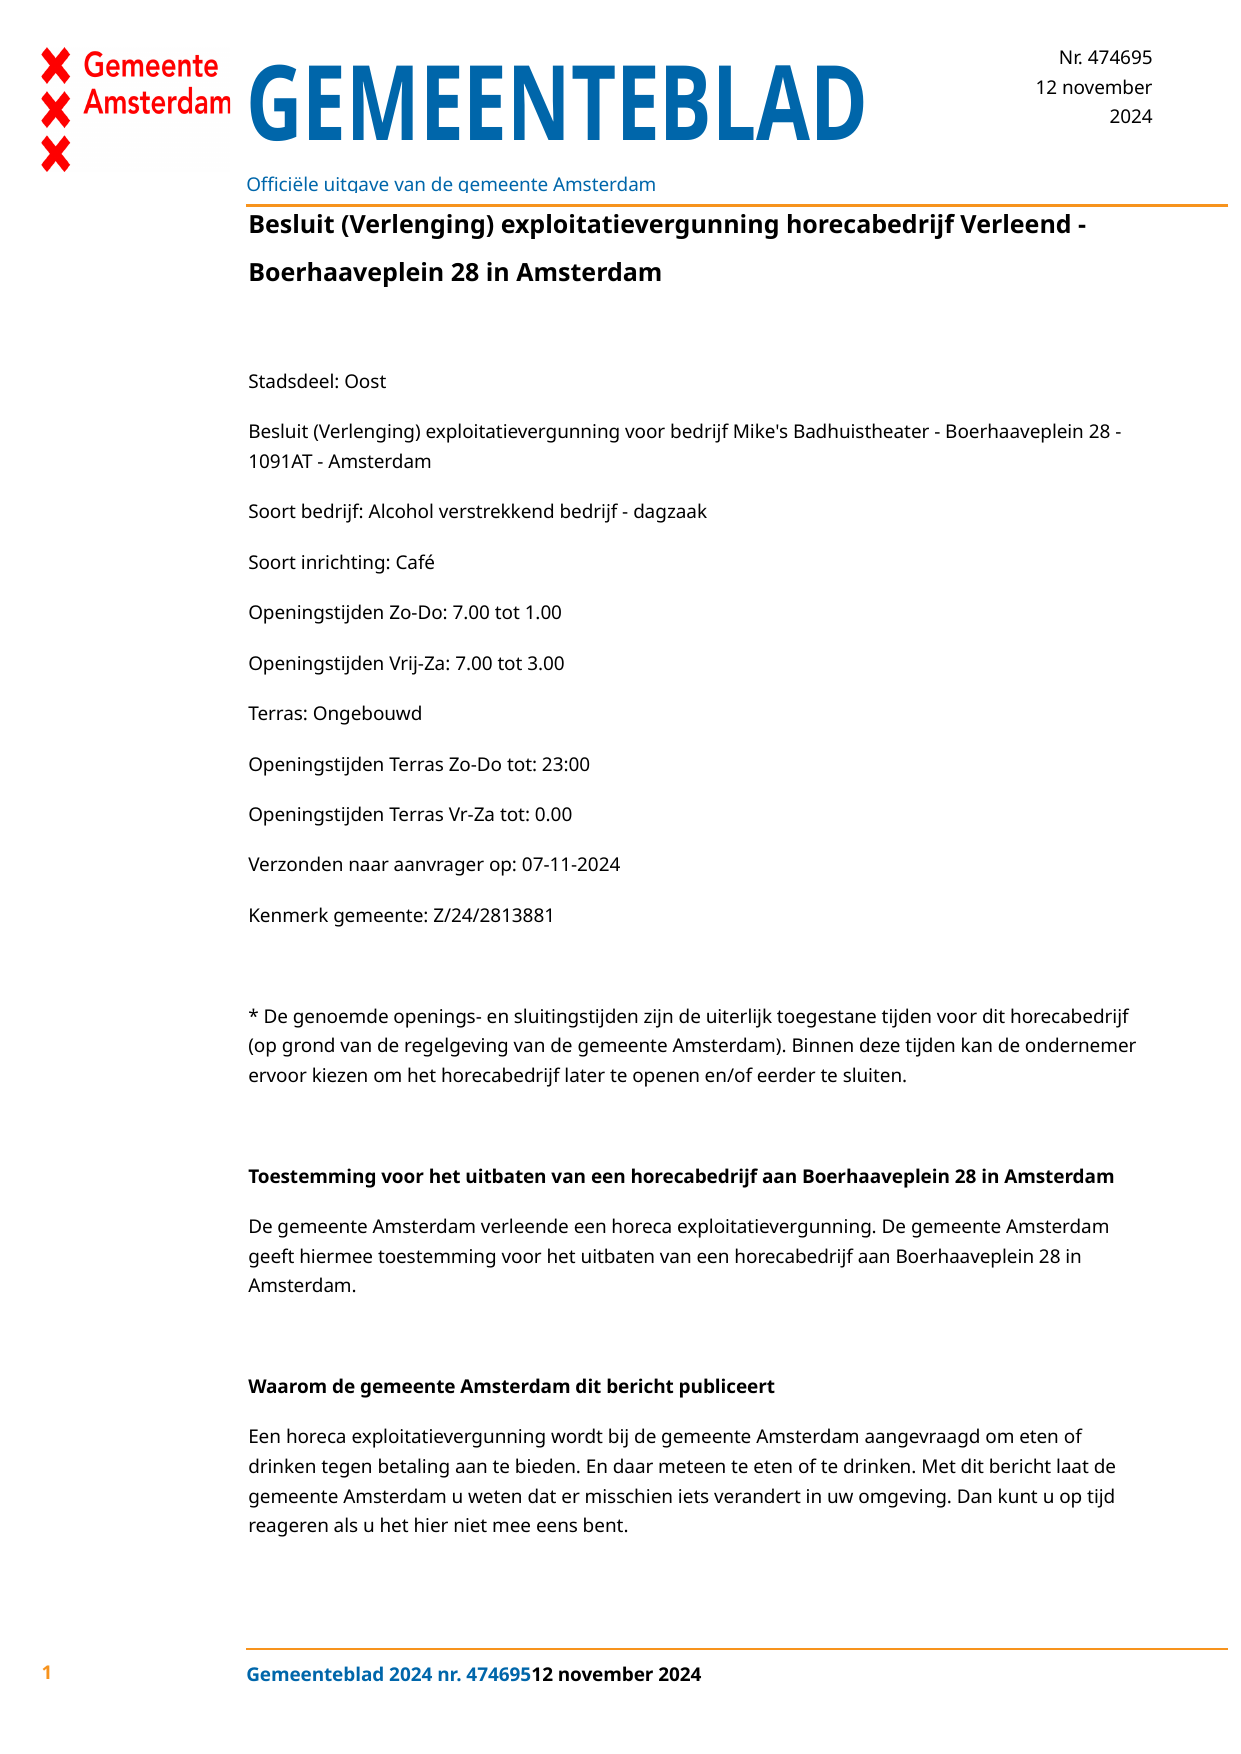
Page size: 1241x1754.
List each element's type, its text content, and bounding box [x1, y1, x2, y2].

text Openingstijden Vrij-Za: 7.00 tot 3.00 [248, 650, 1152, 676]
text Een horeca exploitatievergunning wordt bij de gemeente Amsterdam aangevraagd om eten of drinken tegen betaling aan te bieden. En daar meteen te eten of te drinken. Met dit bericht laat de gemeente Amsterdam u weten dat er misschien iets verandert in uw omgeving. Dan kunt u op tijd reageren als u het hier niet mee eens bent. [248, 1424, 1152, 1538]
text De gemeente Amsterdam verleende een horeca exploitatievergunning. De gemeente Amsterdam geeft hiermee toestemming voor het uitbaten van een horecabedrijf aan Boerhaaveplein 28 in Amsterdam. [248, 1213, 1152, 1298]
text Stadsdeel: Oost [248, 368, 1152, 394]
text Openingstijden Zo-Do: 7.00 tot 1.00 [248, 599, 1152, 625]
text Soort bedrijf: Alcohol verstrekkend bedrijf - dagzaak [248, 499, 1152, 524]
picture [41, 47, 231, 172]
text Besluit (Verlenging) exploitatievergunning voor bedrijf Mike's Badhuistheater - Boerhaaveplein 28 - 1091AT - Amsterdam [248, 419, 1152, 474]
text Openingstijden Terras Vr-Za tot: 0.00 [248, 801, 1152, 827]
text Toestemming voor het uitbaten van een horecabedrijf aan Boerhaaveplein 28 in Amsterdam [248, 1163, 1152, 1189]
text Besluit (Verlenging) exploitatievergunning horecabedrijf Verleend - Boerhaaveplein 28 in Amsterdam [248, 207, 1152, 288]
text Kenmerk gemeente: Z/24/2813881 [248, 902, 1152, 928]
text * De genoemde openings- en sluitingstijden zijn de uiterlijk toegestane tijden voor dit horecabedrijf (op grond van de regelgeving van de gemeente Amsterdam). Binnen deze tijden kan de ondernemer ervoor kiezen om het horecabedrijf later te openen en/of eerder te sluiten. [248, 1003, 1152, 1088]
text Terras: Ongebouwd [248, 700, 1152, 726]
text Waarom de gemeente Amsterdam dit bericht publiceert [248, 1373, 1152, 1399]
text Verzonden naar aanvrager op: 07-11-2024 [248, 852, 1152, 877]
text Openingstijden Terras Zo-Do tot: 23:00 [248, 751, 1152, 777]
text Soort inrichting: Café [248, 549, 1152, 575]
